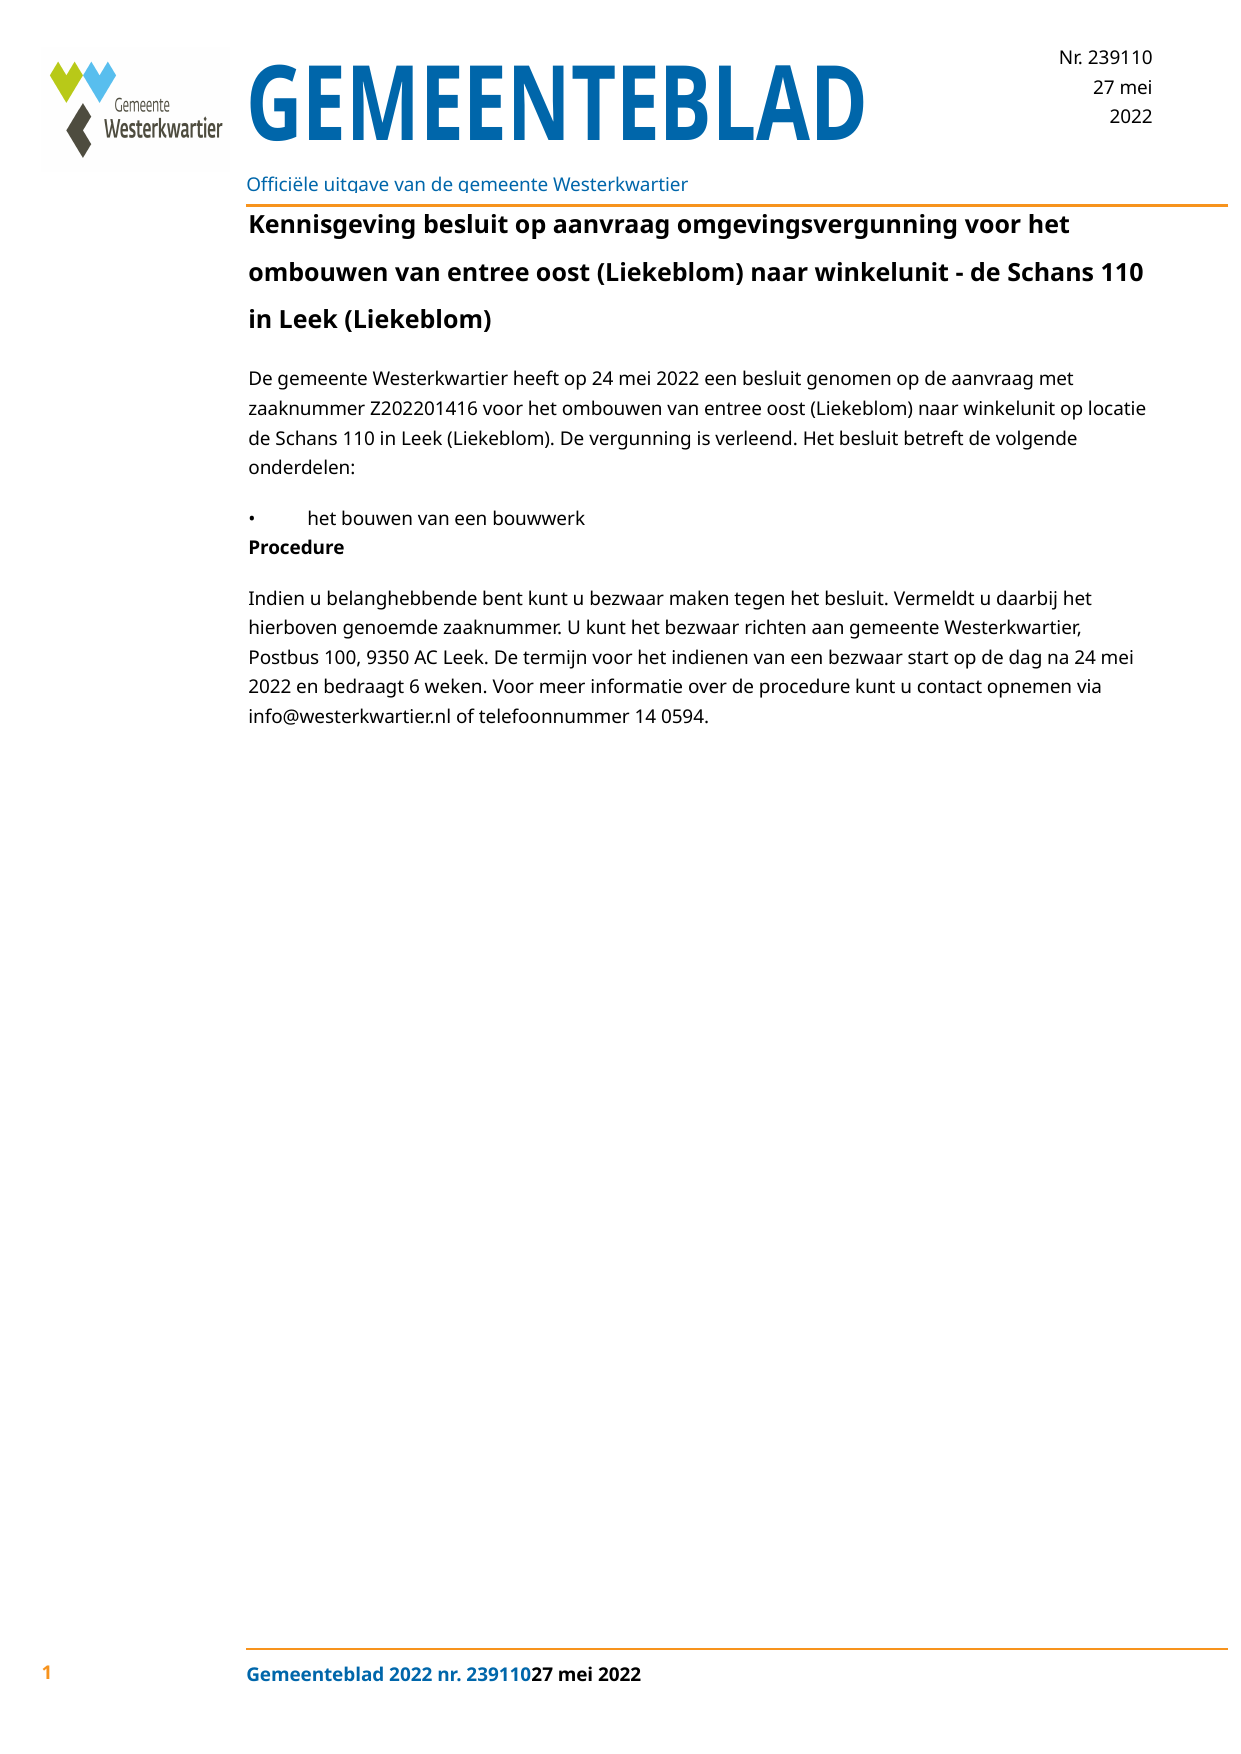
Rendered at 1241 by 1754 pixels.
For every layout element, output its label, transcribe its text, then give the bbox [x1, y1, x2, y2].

text Indien u belanghebbende bent kunt u bezwaar maken tegen het besluit. Vermeldt u daarbij het hierboven genoemde zaaknummer. U kunt het bezwaar richten aan gemeente Westerkwartier, Postbus 100, 9350 AC Leek. De termijn voor het indienen van een bezwaar start op de dag na 24 mei 2022 en bedraagt 6 weken. Voor meer informatie over de procedure kunt u contact opnemen via info@westerkwartier.nl of telefoonnummer 14 0594. [248, 585, 1152, 729]
text Kennisgeving besluit op aanvraag omgevingsvergunning voor het ombouwen van entree oost (Liekeblom) naar winkelunit - de Schans 110 in Leek (Liekeblom) [248, 207, 1152, 336]
list het bouwen van een bouwwerk [248, 505, 1152, 530]
text Procedure [248, 534, 1152, 560]
picture [41, 47, 231, 172]
text De gemeente Westerkwartier heeft op 24 mei 2022 een besluit genomen op de aanvraag met zaaknummer Z202201416 voor het ombouwen van entree oost (Liekeblom) naar winkelunit op locatie de Schans 110 in Leek (Liekeblom). De vergunning is verleend. Het besluit betreft de volgende onderdelen: [248, 366, 1152, 480]
